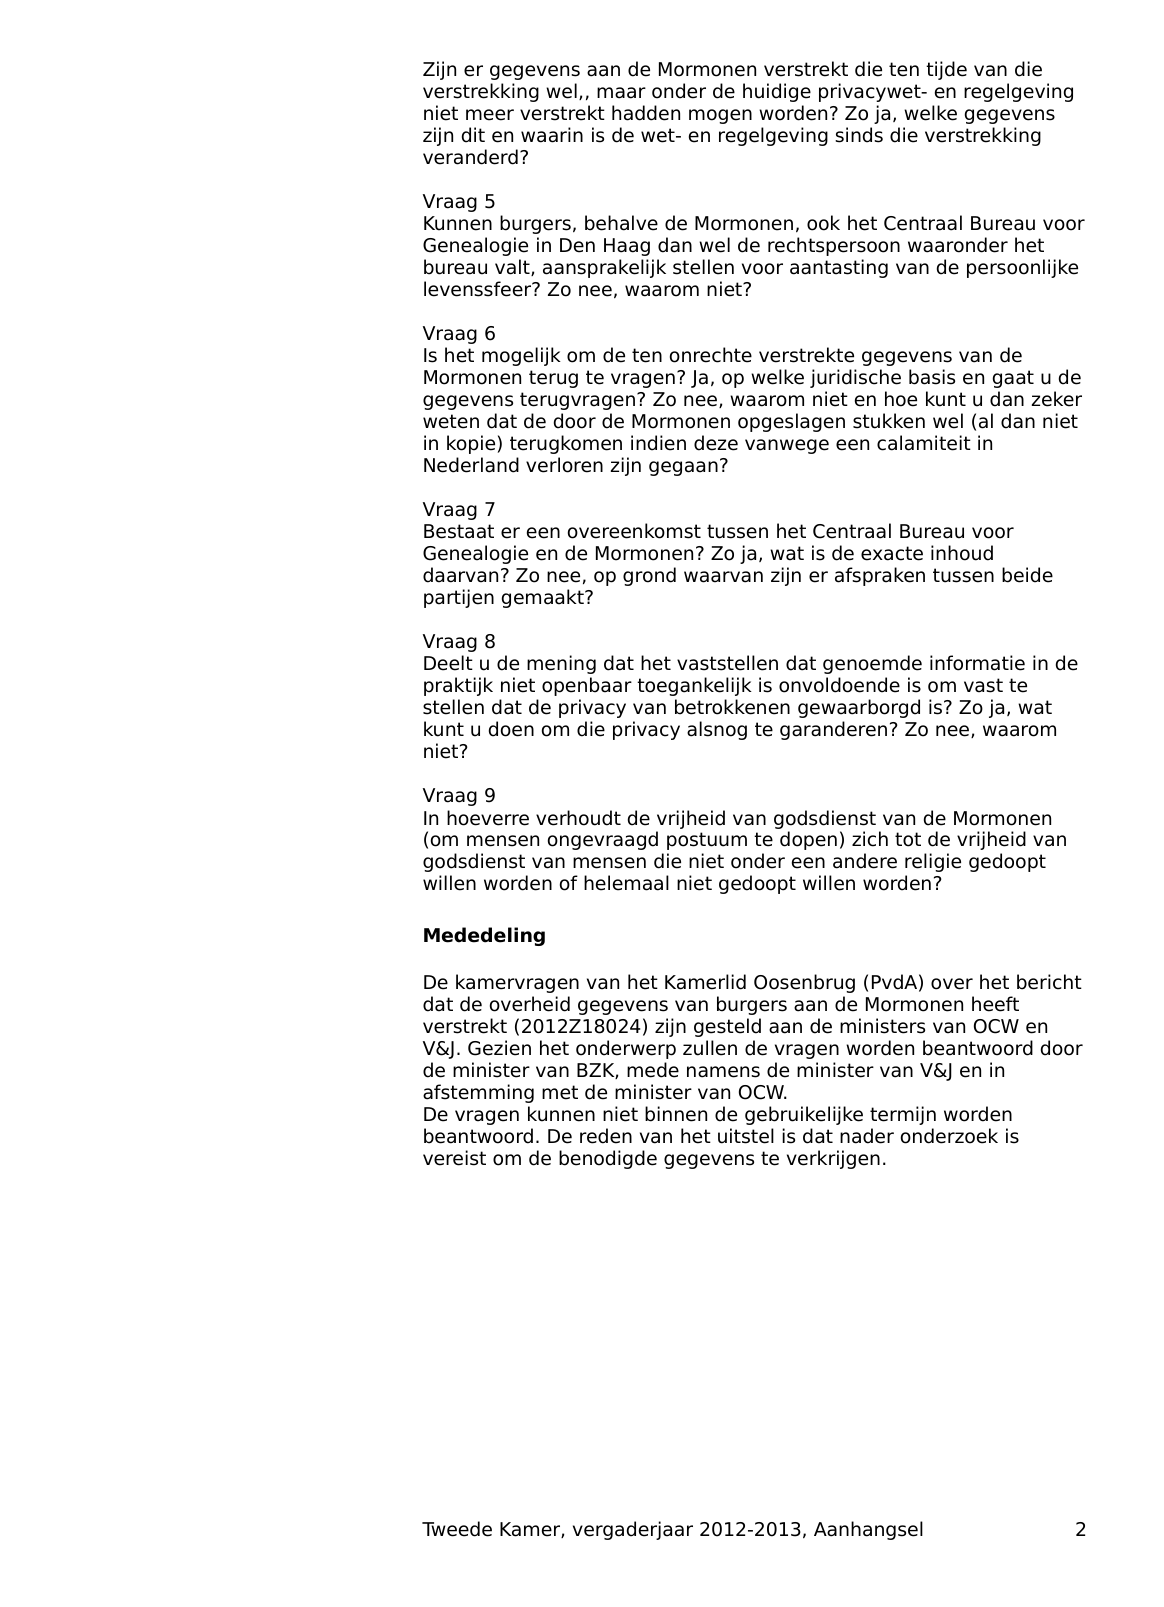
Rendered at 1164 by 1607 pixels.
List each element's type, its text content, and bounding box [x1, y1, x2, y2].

text Zijn er gegevens aan de Mormonen verstrekt die ten tijde van die verstrekking wel,, maar onder de huidige privacywet- en regelgeving niet meer verstrekt hadden mogen worden? Zo ja, welke gegevens zijn dit en waarin is de wet- en regelgeving sinds die verstrekking veranderd? [422, 59, 1087, 169]
text In hoeverre verhoudt de vrijheid van godsdienst van de Mormonen (om mensen ongevraagd postuum te dopen) zich tot de vrijheid van godsdienst van mensen die niet onder een andere religie gedoopt willen worden of helemaal niet gedoopt willen worden? [422, 807, 1087, 895]
text De kamervragen van het Kamerlid Oosenbrug (PvdA) over het bericht dat de overheid gegevens van burgers aan de Mormonen heeft verstrekt (2012Z18024) zijn gesteld aan de ministers van OCW en V&J. Gezien het onderwerp zullen de vragen worden beantwoord door de minister van BZK, mede namens de minister van V&J en in afstemming met de minister van OCW. [422, 972, 1087, 1104]
text Vraag 8 [422, 631, 1087, 653]
text Vraag 5 [422, 191, 1087, 213]
text Bestaat er een overeenkomst tussen het Centraal Bureau voor Genealogie en de Mormonen? Zo ja, wat is de exacte inhoud daarvan? Zo nee, op grond waarvan zijn er afspraken tussen beide partijen gemaakt? [422, 521, 1087, 609]
text Is het mogelijk om de ten onrechte verstrekte gegevens van de Mormonen terug te vragen? Ja, op welke juridische basis en gaat u de gegevens terugvragen? Zo nee, waarom niet en hoe kunt u dan zeker weten dat de door de Mormonen opgeslagen stukken wel (al dan niet in kopie) terugkomen indien deze vanwege een calamiteit in Nederland verloren zijn gegaan? [422, 345, 1087, 477]
text Kunnen burgers, behalve de Mormonen, ook het Centraal Bureau voor Genealogie in Den Haag dan wel de rechtspersoon waaronder het bureau valt, aansprakelijk stellen voor aantasting van de persoonlijke levenssfeer? Zo nee, waarom niet? [422, 213, 1087, 301]
text Deelt u de mening dat het vaststellen dat genoemde informatie in de praktijk niet openbaar toegankelijk is onvoldoende is om vast te stellen dat de privacy van betrokkenen gewaarborgd is? Zo ja, wat kunt u doen om die privacy alsnog te garanderen? Zo nee, waarom niet? [422, 653, 1087, 763]
text Vraag 7 [422, 499, 1087, 521]
subtitle Mededeling [422, 925, 1087, 947]
text Vraag 9 [422, 785, 1087, 807]
text De vragen kunnen niet binnen de gebruikelijke termijn worden beantwoord. De reden van het uitstel is dat nader onderzoek is vereist om de benodigde gegevens te verkrijgen. [422, 1104, 1087, 1170]
text Vraag 6 [422, 323, 1087, 345]
